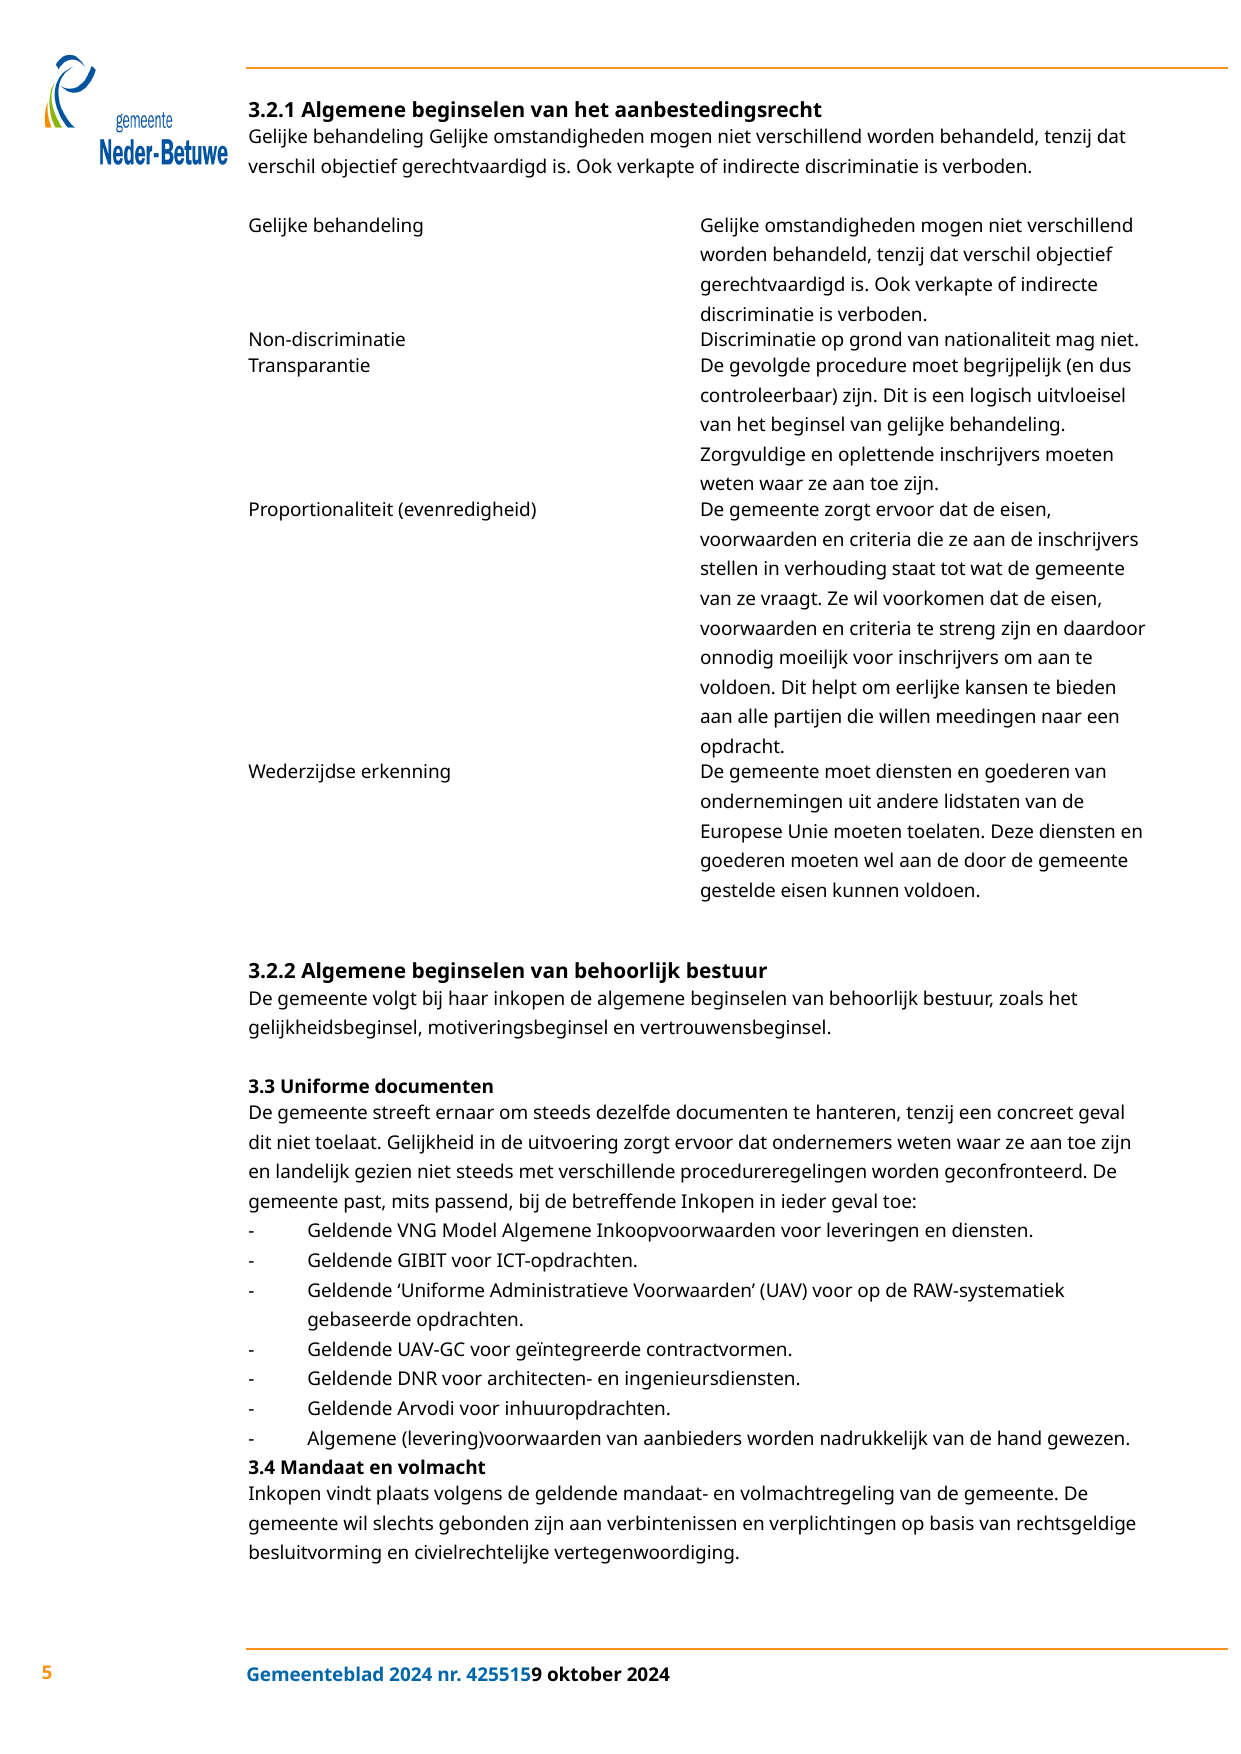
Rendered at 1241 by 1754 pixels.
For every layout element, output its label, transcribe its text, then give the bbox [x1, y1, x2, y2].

list Algemene (levering)voorwaarden van aanbieders worden nadrukkelijk van de hand gewezen. [248, 1425, 1152, 1451]
text Gelijke behandeling Gelijke omstandigheden mogen niet verschillend worden behandeld, tenzij dat verschil objectief gerechtvaardigd is. Ook verkapte of indirecte discriminatie is verboden. [248, 123, 1152, 178]
list Geldende UAV-GC voor geïntegreerde contractvormen. [248, 1336, 1152, 1362]
table_header Gelijke omstandigheden mogen niet verschillend worden behandeld, tenzij dat verschil objectief gerechtvaardigd is. Ook verkapte of indirecte discriminatie is verboden. [700, 212, 1152, 327]
table_cell Proportionaliteit (evenredigheid) [248, 496, 700, 759]
text Inkopen vindt plaats volgens de geldende mandaat- en volmachtregeling van de gemeente. De gemeente wil slechts gebonden zijn aan verbintenissen en verplichtingen op basis van rechtsgeldige besluitvorming en civielrechtelijke vertegenwoordiging. [248, 1480, 1152, 1565]
table_cell De gemeente moet diensten en goederen van ondernemingen uit andere lidstaten van de Europese Unie moeten toelaten. Deze diensten en goederen moeten wel aan de door de gemeente gestelde eisen kunnen voldoen. [700, 759, 1152, 903]
list Geldende VNG Model Algemene Inkoopvoorwaarden voor leveringen en diensten. [248, 1218, 1152, 1243]
text De gemeente volgt bij haar inkopen de algemene beginselen van behoorlijk bestuur, zoals het gelijkheidsbeginsel, motiveringsbeginsel en vertrouwensbeginsel. [248, 985, 1152, 1040]
text 3.2.1 Algemene beginselen van het aanbestedingsrecht [248, 95, 1152, 123]
list Geldende GIBIT voor ICT-opdrachten. [248, 1247, 1152, 1273]
list Geldende ‘Uniforme Administratieve Voorwaarden’ (UAV) voor op de RAW-systematiek gebaseerde opdrachten. [248, 1277, 1152, 1332]
list Geldende DNR voor architecten- en ingenieursdiensten. [248, 1366, 1152, 1391]
table_header Gelijke behandeling [248, 212, 700, 327]
text De gemeente streeft ernaar om steeds dezelfde documenten te hanteren, tenzij een concreet geval dit niet toelaat. Gelijkheid in de uitvoering zorgt ervoor dat ondernemers weten waar ze aan toe zijn en landelijk gezien niet steeds met verschillende procedureregelingen worden geconfronteerd. De gemeente past, mits passend, bij de betreffende Inkopen in ieder geval toe: [248, 1099, 1152, 1214]
picture [41, 47, 231, 172]
table_cell Discriminatie op grond van nationaliteit mag niet. [700, 327, 1152, 352]
text 3.4 Mandaat en volmacht [248, 1454, 1152, 1480]
list Geldende Arvodi voor inhuuropdrachten. [248, 1395, 1152, 1421]
text 3.2.2 Algemene beginselen van behoorlijk bestuur [248, 956, 1152, 985]
table_cell De gemeente zorgt ervoor dat de eisen, voorwaarden en criteria die ze aan de inschrijvers stellen in verhouding staat tot wat de gemeente van ze vraagt. Ze wil voorkomen dat de eisen, voorwaarden en criteria te streng zijn en daardoor onnodig moeilijk voor inschrijvers om aan te voldoen. Dit helpt om eerlijke kansen te bieden aan alle partijen die willen meedingen naar een opdracht. [700, 496, 1152, 759]
table_cell Non-discriminatie [248, 327, 700, 352]
table_cell De gevolgde procedure moet begrijpelijk (en dus controleerbaar) zijn. Dit is een logisch uitvloeisel van het beginsel van gelijke behandeling. Zorgvuldige en oplettende inschrijvers moeten weten waar ze aan toe zijn. [700, 352, 1152, 496]
table_cell Wederzijdse erkenning [248, 759, 700, 903]
table_cell Transparantie [248, 352, 700, 496]
text 3.3 Uniforme documenten [248, 1074, 1152, 1099]
